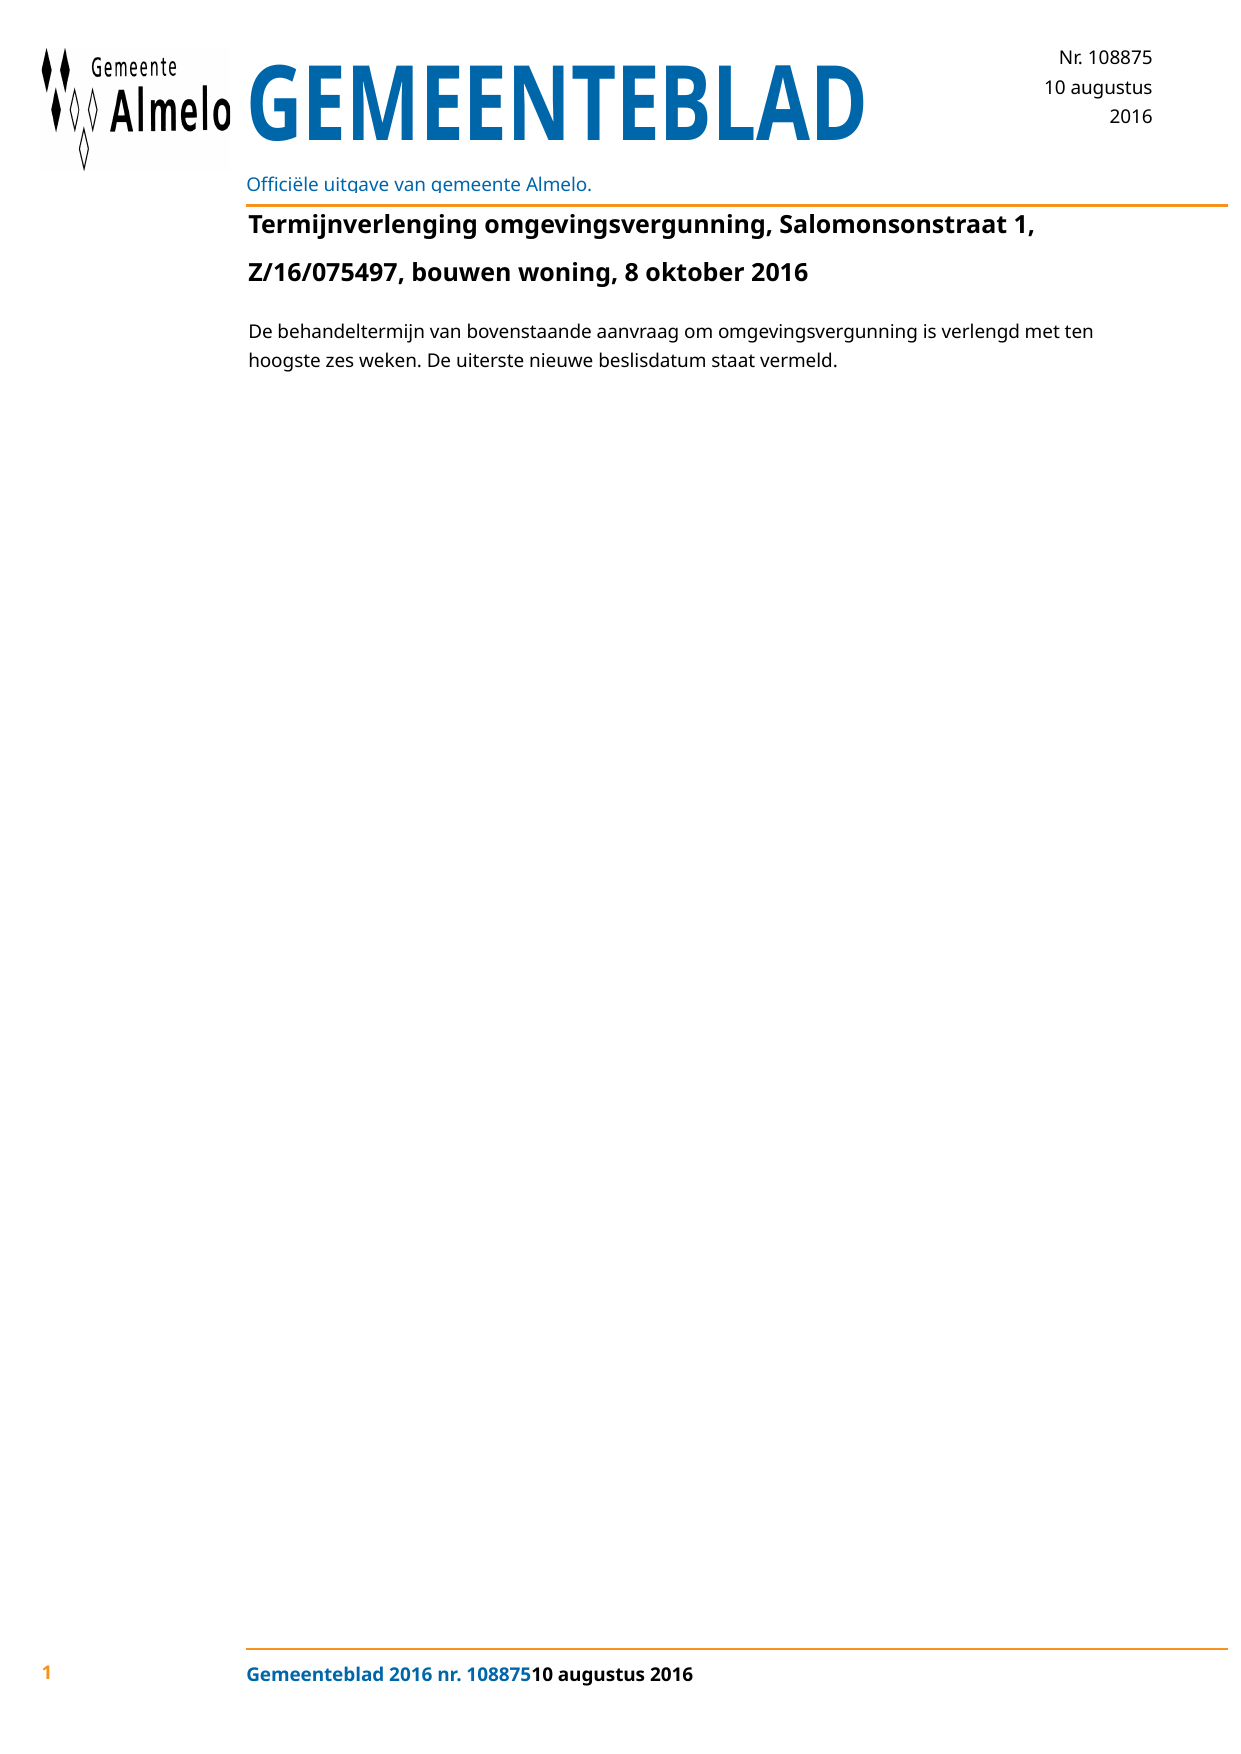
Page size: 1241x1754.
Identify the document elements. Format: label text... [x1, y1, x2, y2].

text Termijnverlenging omgevingsvergunning, Salomonsonstraat 1, Z/16/075497, bouwen woning, 8 oktober 2016 [248, 207, 1152, 288]
picture [41, 47, 231, 172]
text De behandeltermijn van bovenstaande aanvraag om omgevingsvergunning is verlengd met ten hoogste zes weken. De uiterste nieuwe beslisdatum staat vermeld. [248, 318, 1152, 373]
